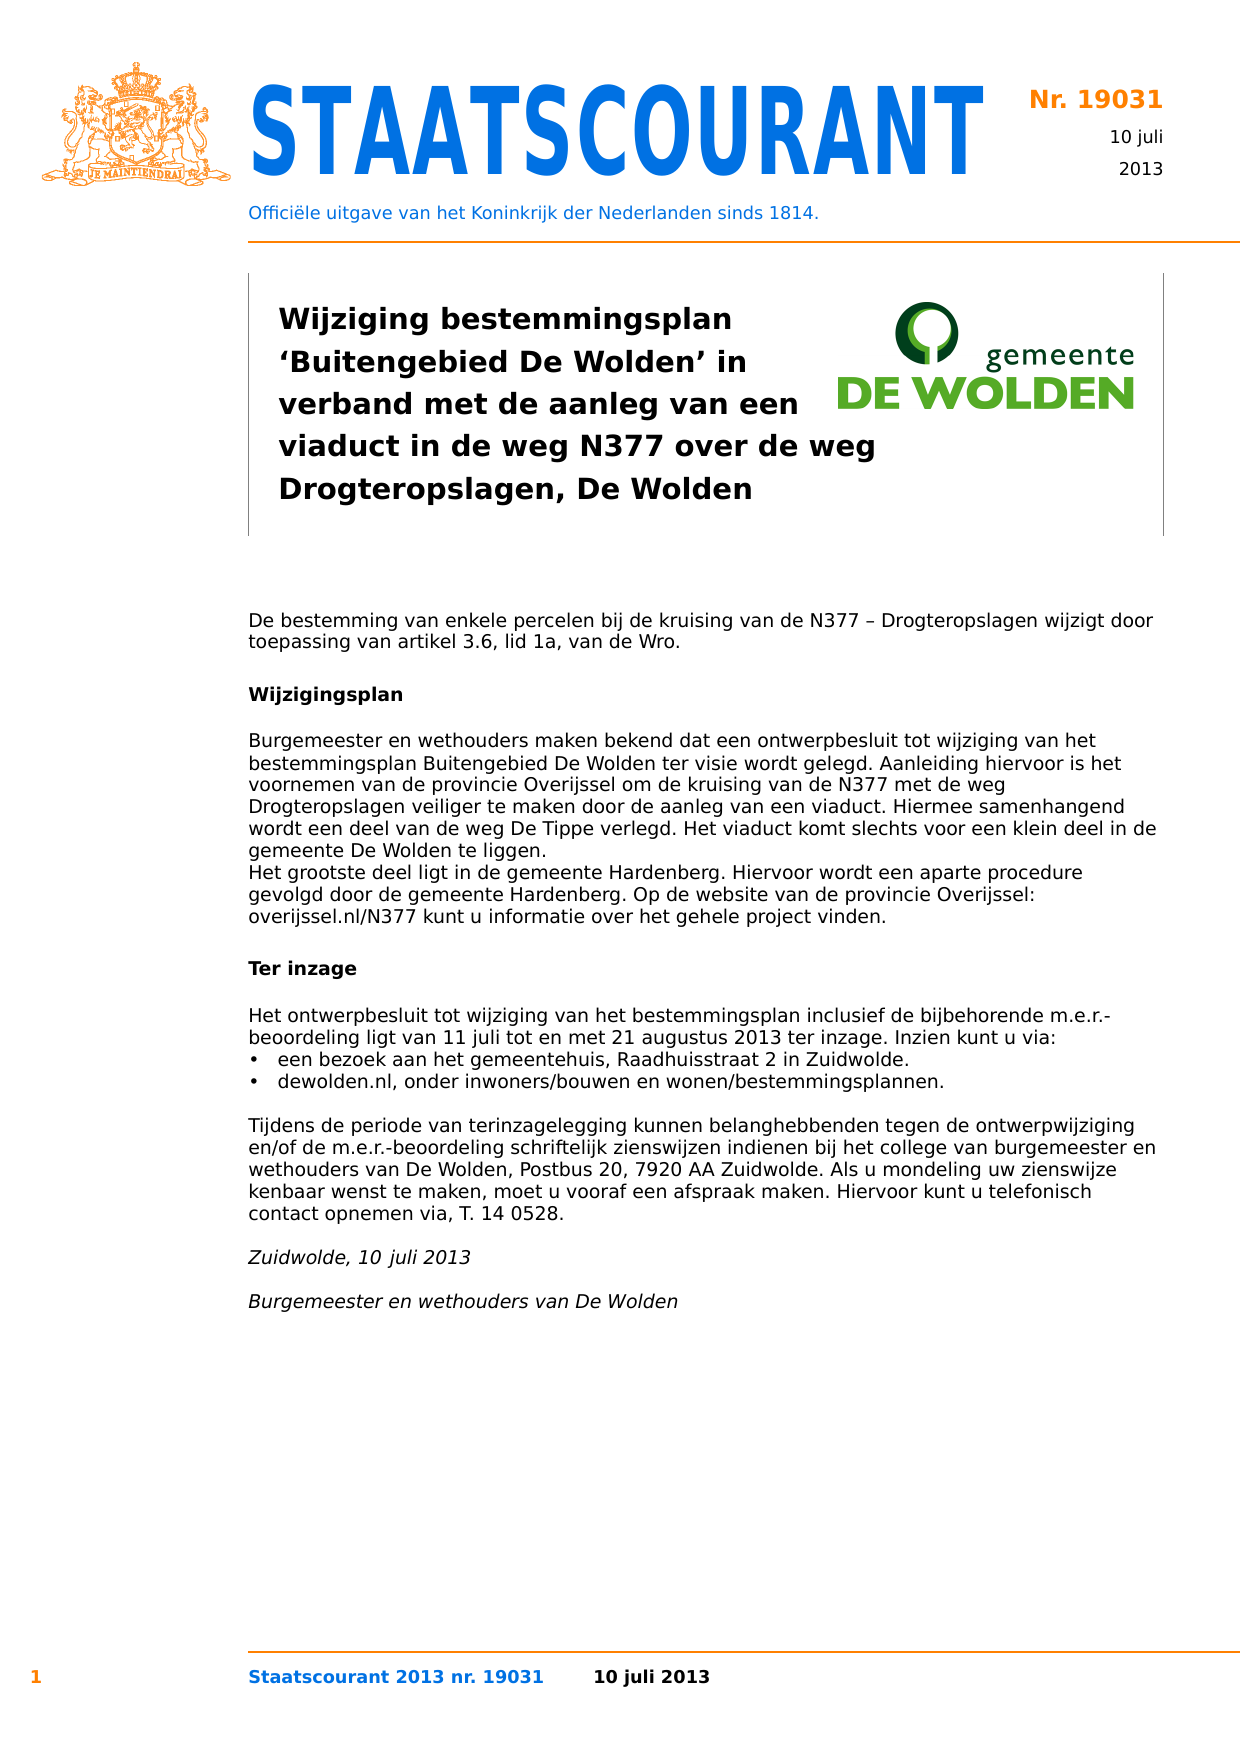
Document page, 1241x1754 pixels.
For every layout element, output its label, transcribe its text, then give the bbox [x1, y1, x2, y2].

subtitle Wijzigingsplan [248, 683, 1163, 705]
text De bestemming van enkele percelen bij de kruising van de N377 – Drogteropslagen wijzigt door toepassing van artikel 3.6, lid 1a, van de Wro. [248, 609, 1163, 653]
picture [838, 302, 1134, 409]
table_cell Officiële uitgave van het Koninkrijk der Nederlanden sinds 1814. [248, 203, 1240, 241]
subtitle Wijziging bestemmingsplan ‘Buitengebied De Wolden’ in verband met de aanleg van een viaduct in de weg N377 over de weg Drogteropslagen, De Wolden [249, 273, 1163, 536]
text • dewolden.nl, onder inwoners/bouwen en wonen/bestemmingsplannen. [248, 1071, 1163, 1093]
table_header [25, 62, 248, 241]
table_header Nr. 19031 [998, 62, 1240, 121]
text Burgemeester en wethouders maken bekend dat een ontwerpbesluit tot wijziging van het bestemmingsplan Buitengebied De Wolden ter visie wordt gelegd. Aanleiding hiervoor is het voornemen van de provincie Overijssel om de kruising van de N377 met de weg Drogteropslagen veiliger te maken door de aanleg van een viaduct. Hiermee samenhangend wordt een deel van de weg De Tippe verlegd. Het viaduct komt slechts voor een klein deel in de gemeente De Wolden te liggen. [248, 730, 1163, 862]
table_header STAATSCOURANT [248, 62, 998, 203]
text Tijdens de periode van terinzagelegging kunnen belanghebbenden tegen de ontwerpwijziging en/of de m.e.r.-beoordeling schriftelijk zienswijzen indienen bij het college van burgemeester en wethouders van De Wolden, Postbus 20, 7920 AA Zuidwolde. Als u mondeling uw zienswijze kenbaar wenst te maken, moet u vooraf een afspraak maken. Hiervoor kunt u telefonisch contact opnemen via, T. 14 0528. [248, 1115, 1163, 1225]
picture [41, 62, 231, 186]
table_cell 10 juli [998, 121, 1240, 153]
text Het grootste deel ligt in de gemeente Hardenberg. Hiervoor wordt een aparte procedure gevolgd door de gemeente Hardenberg. Op de website van de provincie Overijssel: overijssel.nl/N377 kunt u informatie over het gehele project vinden. [248, 862, 1163, 928]
text Burgemeester en wethouders van De Wolden [248, 1291, 1163, 1313]
text Het ontwerpbesluit tot wijziging van het bestemmingsplan inclusief de bijbehorende m.e.r.-beoordeling ligt van 11 juli tot en met 21 augustus 2013 ter inzage. Inzien kunt u via: [248, 1005, 1163, 1049]
subtitle Ter inzage [248, 958, 1163, 980]
text Zuidwolde, 10 juli 2013 [248, 1247, 1163, 1269]
text • een bezoek aan het gemeentehuis, Raadhuisstraat 2 in Zuidwolde. [248, 1049, 1163, 1071]
table_cell 2013 [998, 153, 1240, 203]
